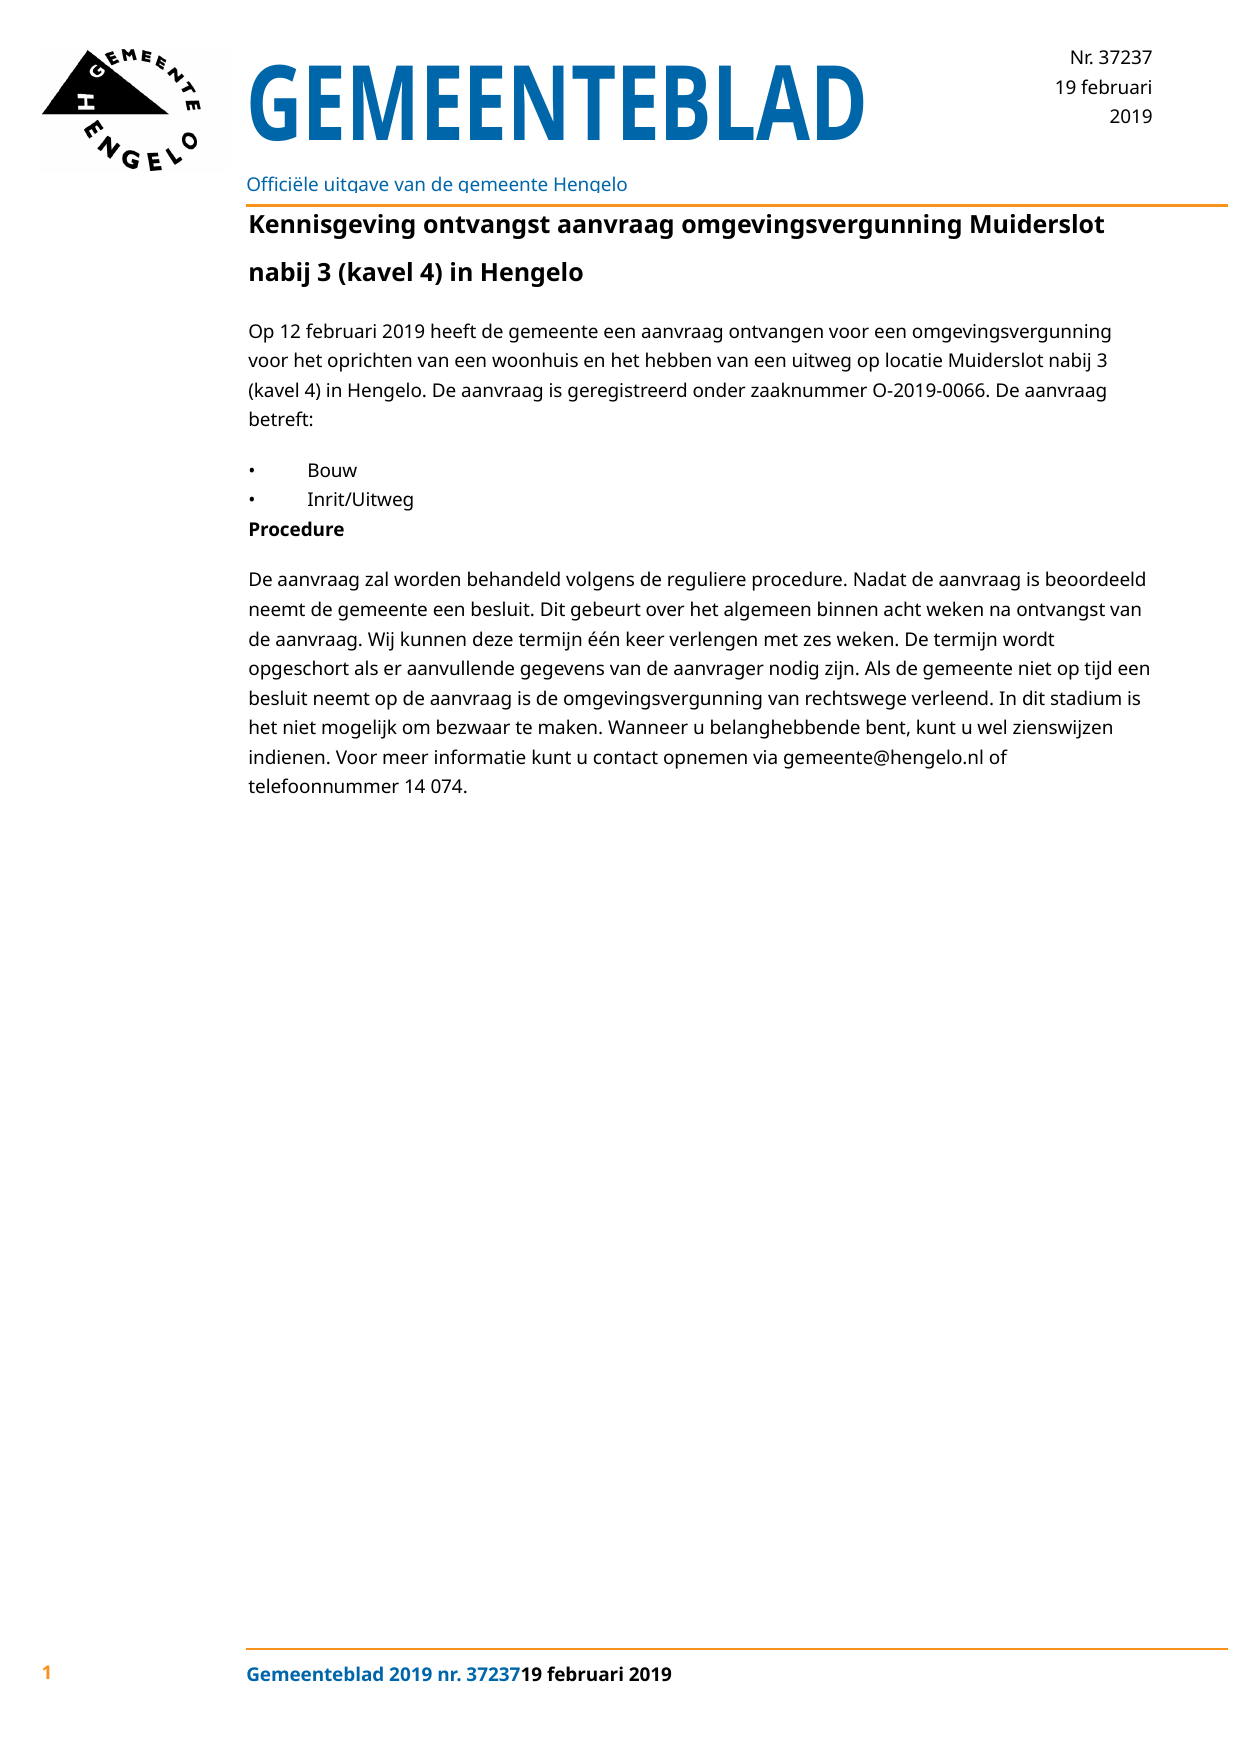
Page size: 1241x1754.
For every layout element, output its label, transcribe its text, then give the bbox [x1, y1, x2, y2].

text Procedure [248, 516, 1152, 542]
text Op 12 februari 2019 heeft de gemeente een aanvraag ontvangen voor een omgevingsvergunning voor het oprichten van een woonhuis en het hebben van een uitweg op locatie Muiderslot nabij 3 (kavel 4) in Hengelo. De aanvraag is geregistreerd onder zaaknummer O-2019-0066. De aanvraag betreft: [248, 318, 1152, 432]
text De aanvraag zal worden behandeld volgens de reguliere procedure. Nadat de aanvraag is beoordeeld neemt de gemeente een besluit. Dit gebeurt over het algemeen binnen acht weken na ontvangst van de aanvraag. Wij kunnen deze termijn één keer verlengen met zes weken. De termijn wordt opgeschort als er aanvullende gegevens van de aanvrager nodig zijn. Als de gemeente niet op tijd een besluit neemt op de aanvraag is de omgevingsvergunning van rechtswege verleend. In dit stadium is het niet mogelijk om bezwaar te maken. Wanneer u belanghebbende bent, kunt u wel zienswijzen indienen. Voor meer informatie kunt u contact opnemen via gemeente@hengelo.nl of telefoonnummer 14 074. [248, 567, 1152, 799]
text Kennisgeving ontvangst aanvraag omgevingsvergunning Muiderslot nabij 3 (kavel 4) in Hengelo [248, 207, 1152, 288]
list Bouw [248, 457, 1152, 483]
picture [41, 47, 231, 172]
list Inrit/Uitweg [248, 487, 1152, 512]
